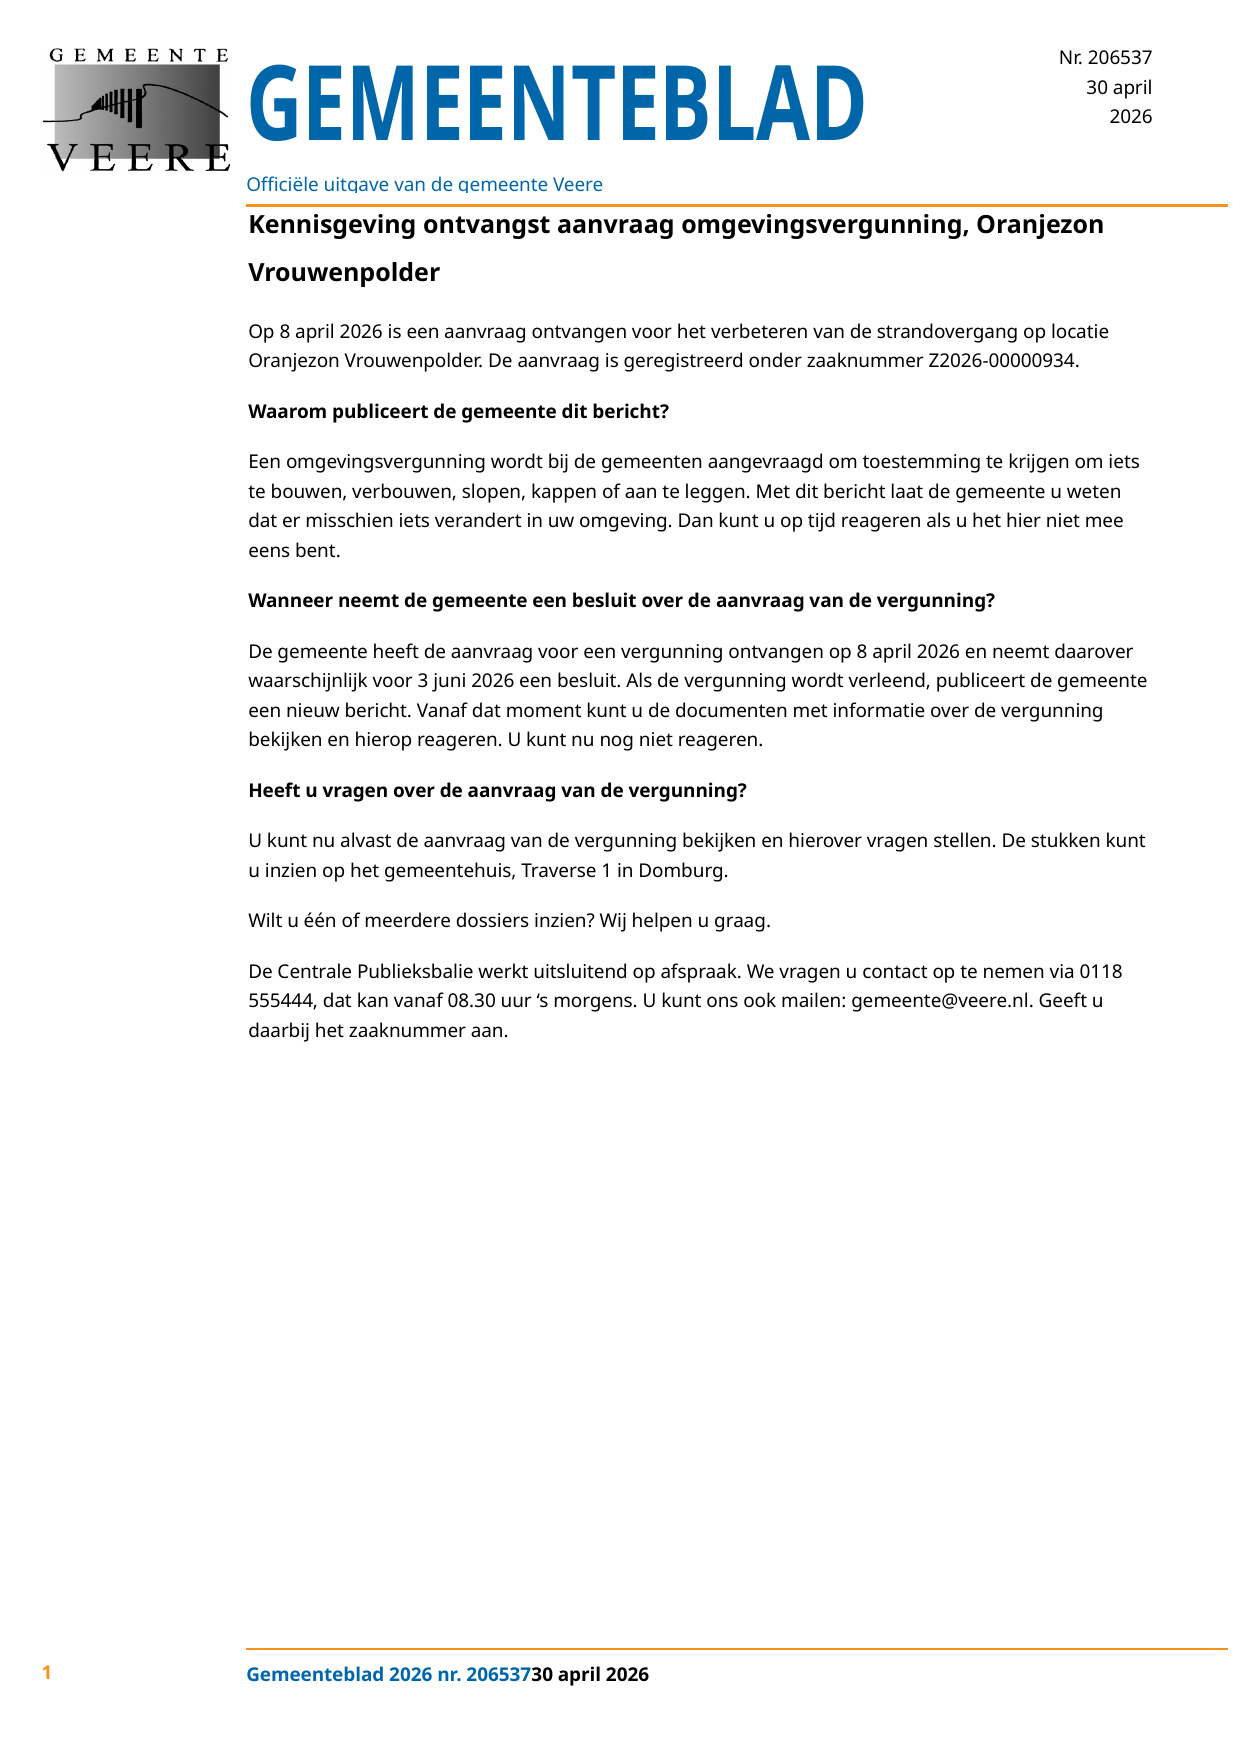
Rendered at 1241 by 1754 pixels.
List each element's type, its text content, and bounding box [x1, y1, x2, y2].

text Wilt u één of meerdere dossiers inzien? Wij helpen u graag. [248, 907, 1152, 933]
text Een omgevingsvergunning wordt bij de gemeenten aangevraagd om toestemming te krijgen om iets te bouwen, verbouwen, slopen, kappen of aan te leggen. Met dit bericht laat de gemeente u weten dat er misschien iets verandert in uw omgeving. Dan kunt u op tijd reageren als u het hier niet mee eens bent. [248, 448, 1152, 563]
text De Centrale Publieksbalie werkt uitsluitend op afspraak. We vragen u contact op te nemen via 0118 555444, dat kan vanaf 08.30 uur ‘s morgens. U kunt ons ook mailen: gemeente@veere.nl. Geeft u daarbij het zaaknummer aan. [248, 958, 1152, 1043]
text Waarom publiceert de gemeente dit bericht? [248, 398, 1152, 424]
text Heeft u vragen over de aanvraag van de vergunning? [248, 777, 1152, 803]
text Op 8 april 2026 is een aanvraag ontvangen voor het verbeteren van de strandovergang op locatie Oranjezon Vrouwenpolder. De aanvraag is geregistreerd onder zaaknummer Z2026-00000934. [248, 318, 1152, 373]
picture [41, 47, 231, 172]
text Kennisgeving ontvangst aanvraag omgevingsvergunning, Oranjezon Vrouwenpolder [248, 207, 1152, 288]
text De gemeente heeft de aanvraag voor een vergunning ontvangen op 8 april 2026 en neemt daarover waarschijnlijk voor 3 juni 2026 een besluit. Als de vergunning wordt verleend, publiceert de gemeente een nieuw bericht. Vanaf dat moment kunt u de documenten met informatie over de vergunning bekijken en hierop reageren. U kunt nu nog niet reageren. [248, 638, 1152, 752]
text Wanneer neemt de gemeente een besluit over de aanvraag van de vergunning? [248, 587, 1152, 613]
text U kunt nu alvast de aanvraag van de vergunning bekijken en hierover vragen stellen. De stukken kunt u inzien op het gemeentehuis, Traverse 1 in Domburg. [248, 827, 1152, 883]
